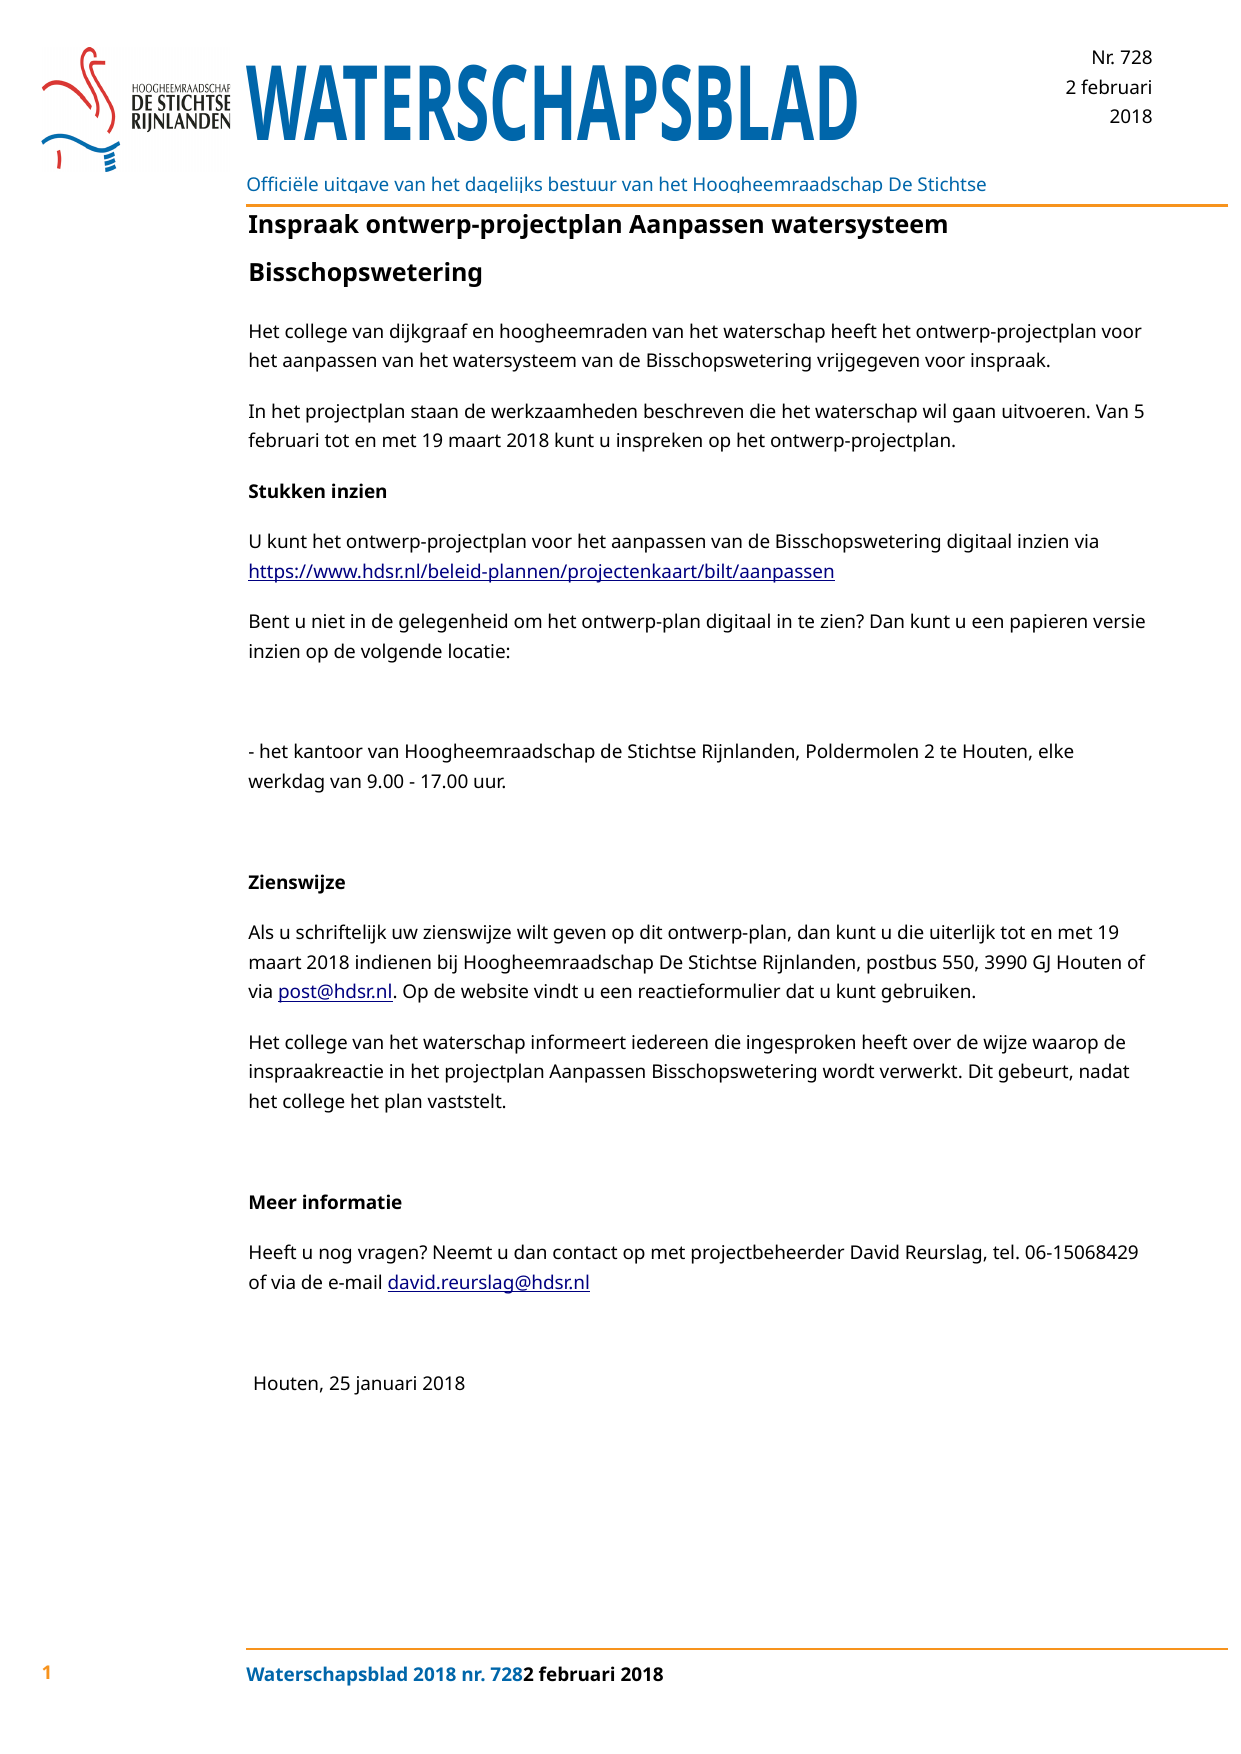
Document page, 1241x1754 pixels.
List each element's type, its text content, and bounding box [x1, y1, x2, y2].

text Het college van het waterschap informeert iedereen die ingesproken heeft over de wijze waarop de inspraakreactie in het projectplan Aanpassen Bisschopswetering wordt verwerkt. Dit gebeurt, nadat het college het plan vaststelt. [248, 1029, 1152, 1114]
text U kunt het ontwerp-projectplan voor het aanpassen van de Bisschopswetering digitaal inzien via https://www.hdsr.nl/beleid-plannen/projectenkaart/bilt/aanpassen [248, 528, 1152, 584]
text Inspraak ontwerp-projectplan Aanpassen watersysteem Bisschopswetering [248, 207, 1152, 288]
text Stukken inzien [248, 478, 1152, 504]
text Bent u niet in de gelegenheid om het ontwerp-plan digitaal in te zien? Dan kunt u een papieren versie inzien op de volgende locatie: [248, 608, 1152, 664]
text In het projectplan staan de werkzaamheden beschreven die het waterschap wil gaan uitvoeren. Van 5 februari tot en met 19 maart 2018 kunt u inspreken op het ontwerp-projectplan. [248, 398, 1152, 453]
picture [41, 47, 231, 172]
text Heeft u nog vragen? Neemt u dan contact op met projectbeheerder David Reurslag, tel. 06-15068429 of via de e-mail david.reurslag@hdsr.nl [248, 1239, 1152, 1295]
text Als u schriftelijk uw zienswijze wilt geven op dit ontwerp-plan, dan kunt u die uiterlijk tot en met 19 maart 2018 indienen bij Hoogheemraadschap De Stichtse Rijnlanden, postbus 550, 3990 GJ Houten of via post@hdsr.nl. Op de website vindt u een reactieformulier dat u kunt gebruiken. [248, 919, 1152, 1004]
text Houten, 25 januari 2018 [248, 1370, 1152, 1396]
text - het kantoor van Hoogheemraadschap de Stichtse Rijnlanden, Poldermolen 2 te Houten, elke werkdag van 9.00 - 17.00 uur. [248, 739, 1152, 794]
text Zienswijze [248, 869, 1152, 895]
text Meer informatie [248, 1189, 1152, 1215]
text Het college van dijkgraaf en hoogheemraden van het waterschap heeft het ontwerp-projectplan voor het aanpassen van het watersysteem van de Bisschopswetering vrijgegeven voor inspraak. [248, 318, 1152, 373]
